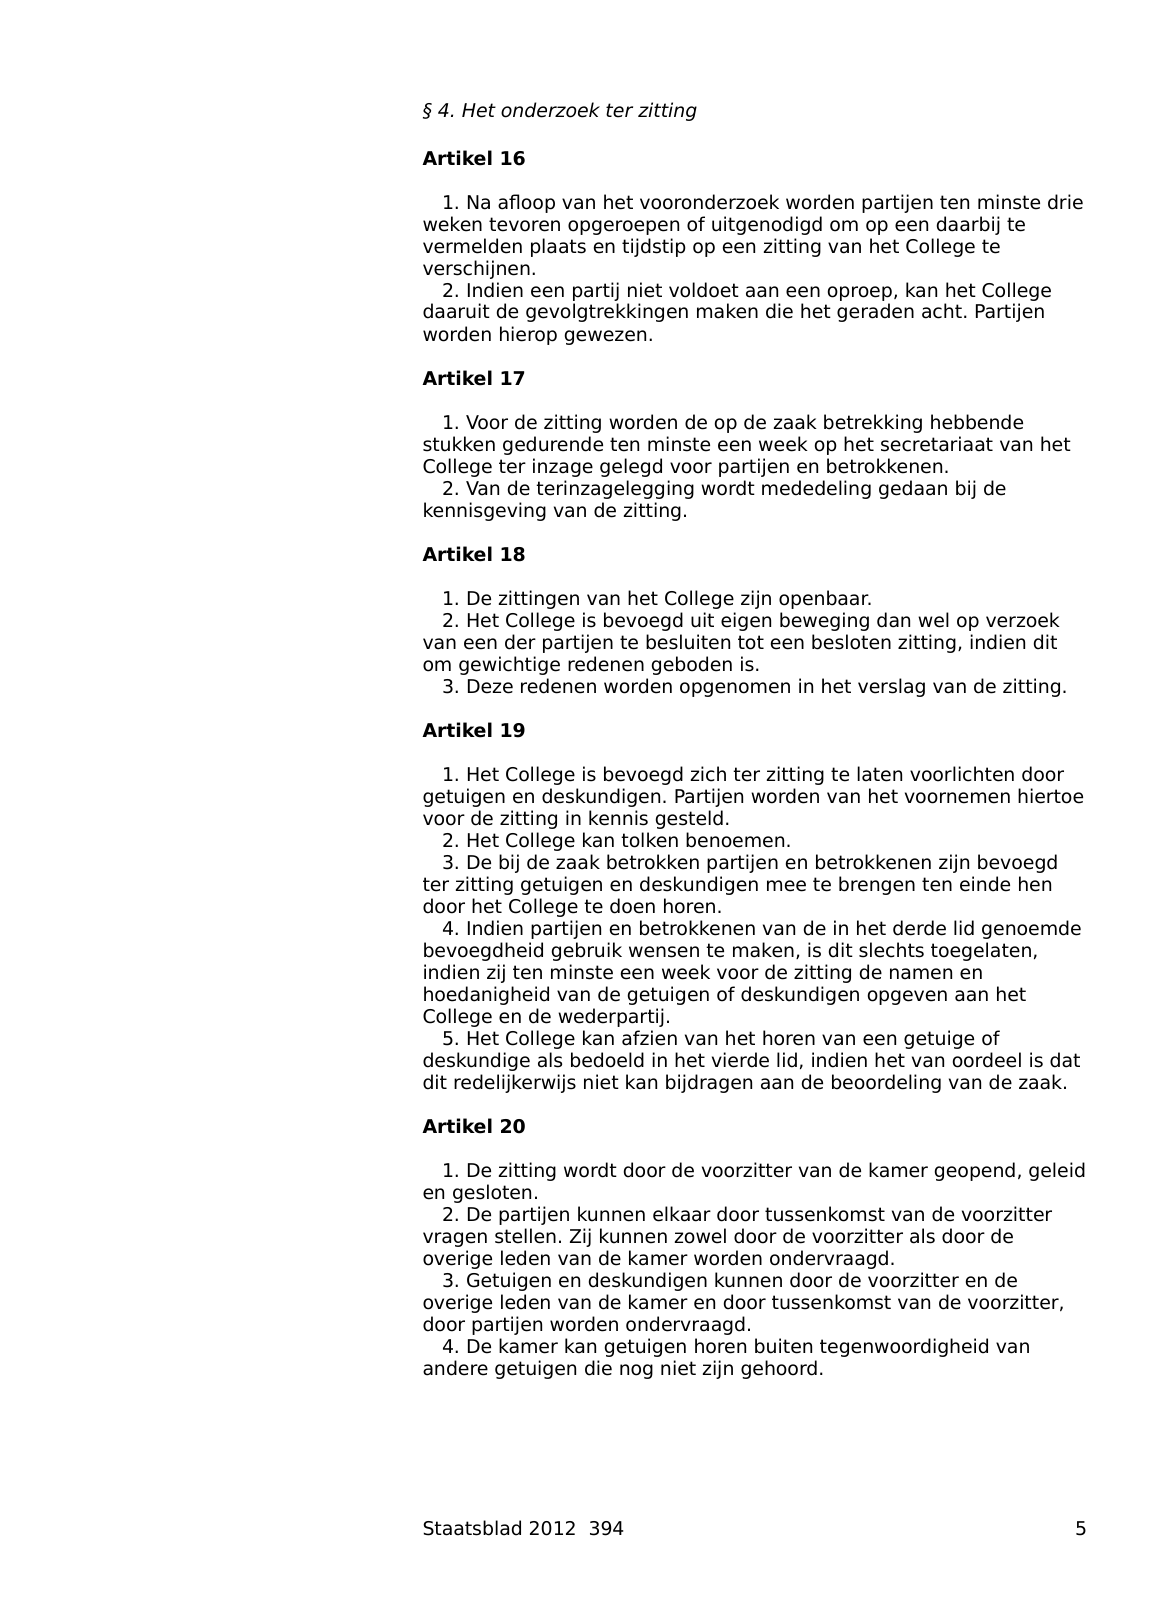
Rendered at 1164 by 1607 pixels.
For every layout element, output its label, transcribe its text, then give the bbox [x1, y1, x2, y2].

text 1. Voor de zitting worden de op de zaak betrekking hebbende stukken gedurende ten minste een week op het secretariaat van het College ter inzage gelegd voor partijen en betrokkenen. [422, 412, 1087, 478]
subtitle Artikel 18 [422, 544, 1087, 566]
subtitle Artikel 16 [422, 147, 1087, 169]
text 2. De partijen kunnen elkaar door tussenkomst van de voorzitter vragen stellen. Zij kunnen zowel door de voorzitter als door de overige leden van de kamer worden ondervraagd. [422, 1204, 1087, 1270]
text 2. Indien een partij niet voldoet aan een oproep, kan het College daaruit de gevolgtrekkingen maken die het geraden acht. Partijen worden hierop gewezen. [422, 279, 1087, 345]
text 3. De bij de zaak betrokken partijen en betrokkenen zijn bevoegd ter zitting getuigen en deskundigen mee te brengen ten einde hen door het College te doen horen. [422, 852, 1087, 918]
text 4. De kamer kan getuigen horen buiten tegenwoordigheid van andere getuigen die nog niet zijn gehoord. [422, 1336, 1087, 1380]
text 3. Deze redenen worden opgenomen in het verslag van de zitting. [422, 676, 1087, 698]
text 1. De zittingen van het College zijn openbaar. [422, 588, 1087, 610]
text 1. Het College is bevoegd zich ter zitting te laten voorlichten door getuigen en deskundigen. Partijen worden van het voornemen hiertoe voor de zitting in kennis gesteld. [422, 764, 1087, 830]
subtitle Artikel 19 [422, 720, 1087, 742]
text 4. Indien partijen en betrokkenen van de in het derde lid genoemde bevoegdheid gebruik wensen te maken, is dit slechts toegelaten, indien zij ten minste een week voor de zitting de namen en hoedanigheid van de getuigen of deskundigen opgeven aan het College en de wederpartij. [422, 918, 1087, 1028]
subtitle Artikel 17 [422, 368, 1087, 389]
text 2. Van de terinzagelegging wordt mededeling gedaan bij de kennisgeving van de zitting. [422, 478, 1087, 522]
text 3. Getuigen en deskundigen kunnen door de voorzitter en de overige leden van de kamer en door tussenkomst van de voorzitter, door partijen worden ondervraagd. [422, 1270, 1087, 1336]
text 2. Het College kan tolken benoemen. [422, 830, 1087, 852]
subtitle Artikel 20 [422, 1116, 1087, 1138]
text 1. De zitting wordt door de voorzitter van de kamer geopend, geleid en gesloten. [422, 1160, 1087, 1204]
text 5. Het College kan afzien van het horen van een getuige of deskundige als bedoeld in het vierde lid, indien het van oordeel is dat dit redelijkerwijs niet kan bijdragen aan de beoordeling van de zaak. [422, 1028, 1087, 1094]
subtitle § 4. Het onderzoek ter zitting [422, 100, 1087, 122]
text 1. Na afloop van het vooronderzoek worden partijen ten minste drie weken tevoren opgeroepen of uitgenodigd om op een daarbij te vermelden plaats en tijdstip op een zitting van het College te verschijnen. [422, 192, 1087, 279]
text 2. Het College is bevoegd uit eigen beweging dan wel op verzoek van een der partijen te besluiten tot een besloten zitting, indien dit om gewichtige redenen geboden is. [422, 610, 1087, 676]
